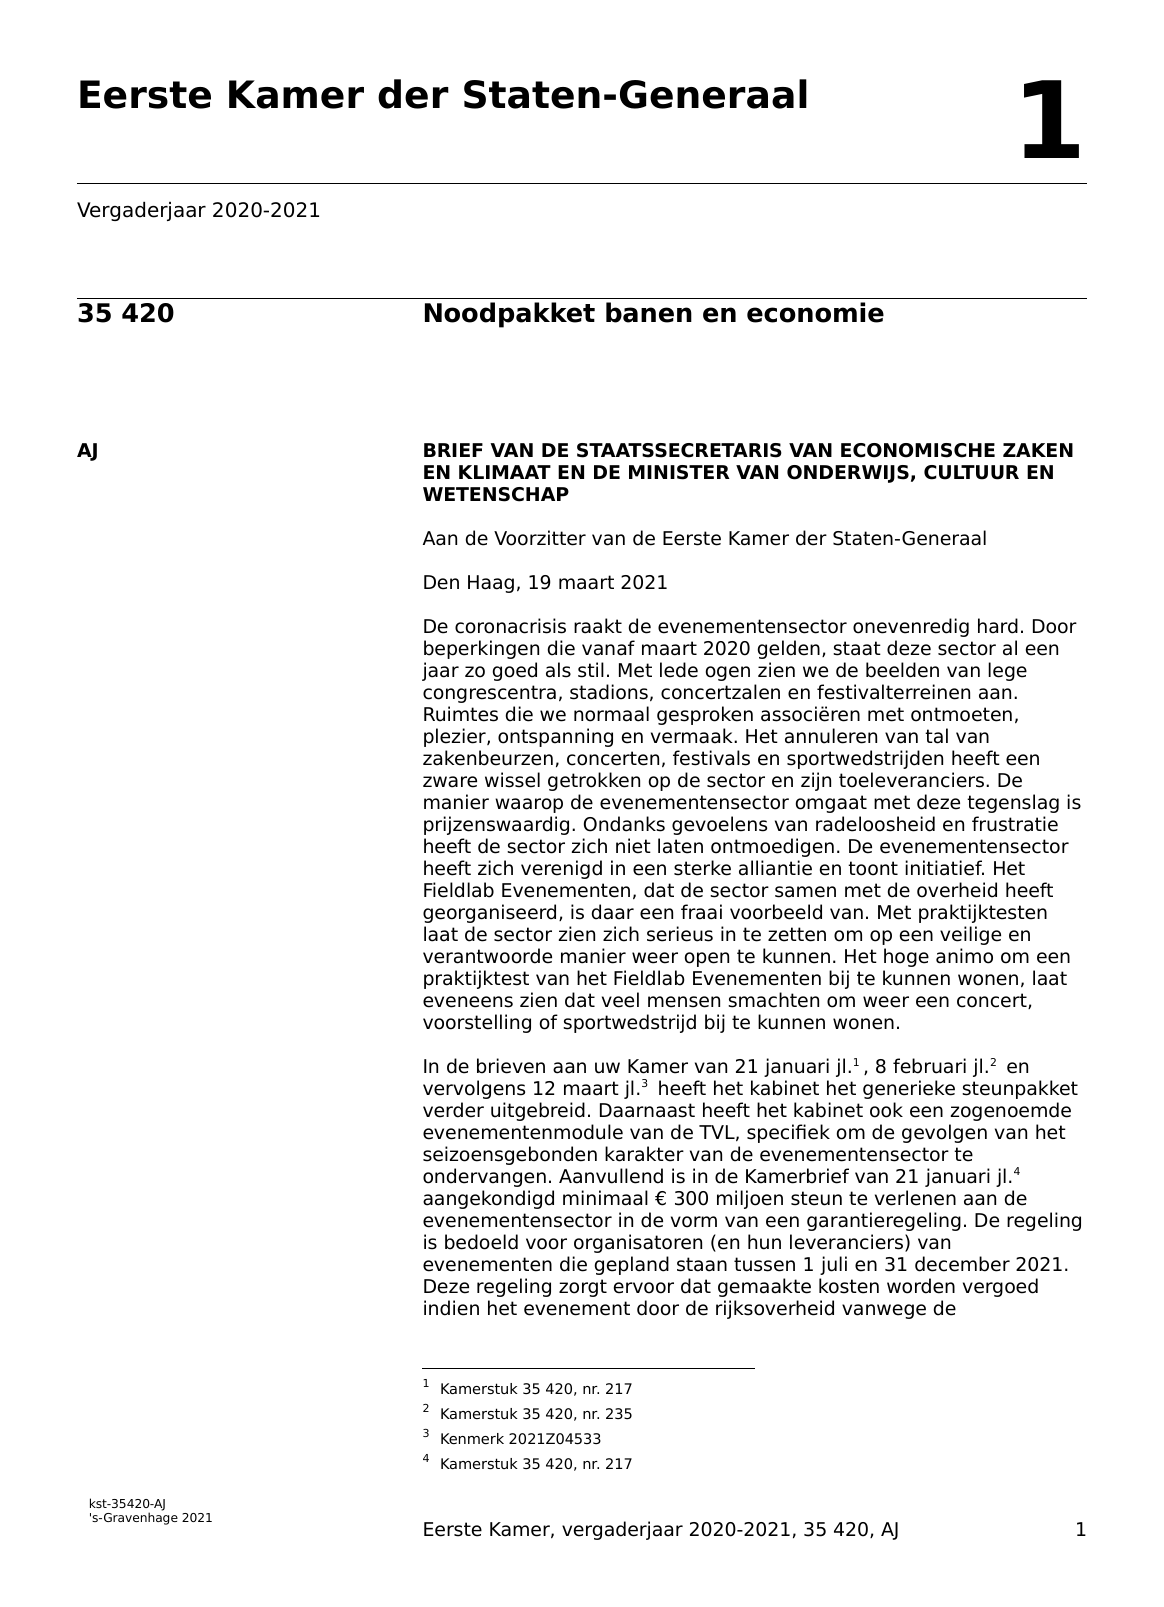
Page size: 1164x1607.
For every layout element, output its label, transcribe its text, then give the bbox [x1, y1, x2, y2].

subtitle AJ BRIEF VAN DE STAATSSECRETARIS VAN ECONOMISCHE ZAKEN EN KLIMAAT EN DE MINISTER VAN ONDERWIJS, CULTUUR EN WETENSCHAP [77, 440, 1087, 506]
text Den Haag, 19 maart 2021 [422, 572, 1087, 594]
text 's-Gravenhage 2021 [88, 1511, 323, 1525]
text kst-35420-AJ [88, 1497, 323, 1511]
text Kamerstuk 35 420, nr. 235 [422, 1402, 1087, 1424]
text De coronacrisis raakt de evenementensector onevenredig hard. Door beperkingen die vanaf maart 2020 gelden, staat deze sector al een jaar zo goed als stil. Met lede ogen zien we de beelden van lege congrescentra, stadions, concertzalen en festivalterreinen aan. Ruimtes die we normaal gesproken associëren met ontmoeten, plezier, ontspanning en vermaak. Het annuleren van tal van zakenbeurzen, concerten, festivals en sportwedstrijden heeft een zware wissel getrokken op de sector en zijn toeleveranciers. De manier waarop de evenementensector omgaat met deze tegenslag is prijzenswaardig. Ondanks gevoelens van radeloosheid en frustratie heeft de sector zich niet laten ontmoedigen. De evenementensector heeft zich verenigd in een sterke alliantie en toont initiatief. Het Fieldlab Evenementen, dat de sector samen met de overheid heeft georganiseerd, is daar een fraai voorbeeld van. Met praktijktesten laat de sector zien zich serieus in te zetten om op een veilige en verantwoorde manier weer open te kunnen. Het hoge animo om een praktijktest van het Fieldlab Evenementen bij te kunnen wonen, laat eveneens zien dat veel mensen smachten om weer een concert, voorstelling of sportwedstrijd bij te kunnen wonen. [422, 616, 1087, 1034]
table_header Eerste Kamer der Staten-Generaal [77, 59, 886, 183]
table_cell Vergaderjaar 2020-2021 [77, 184, 1087, 298]
text Kamerstuk 35 420, nr. 217 [422, 1377, 1087, 1399]
subtitle 35 420 Noodpakket banen en economie [77, 299, 1087, 329]
table_header 1 [886, 59, 1087, 183]
text Kamerstuk 35 420, nr. 217 [422, 1452, 1087, 1474]
text Aan de Voorzitter van de Eerste Kamer der Staten-Generaal [422, 528, 1087, 550]
text Kenmerk 2021Z04533 [422, 1427, 1087, 1449]
text In de brieven aan uw Kamer van 21 januari jl., 8 februari jl. en vervolgens 12 maart jl. heeft het kabinet het generieke steunpakket verder uitgebreid. Daarnaast heeft het kabinet ook een zogenoemde evenementenmodule van de TVL, specifiek om de gevolgen van het seizoensgebonden karakter van de evenementensector te ondervangen. Aanvullend is in de Kamerbrief van 21 januari jl. aangekondigd minimaal € 300 miljoen steun te verlenen aan de evenementensector in de vorm van een garantieregeling. De regeling is bedoeld voor organisatoren (en hun leveranciers) van evenementen die gepland staan tussen 1 juli en 31 december 2021. Deze regeling zorgt ervoor dat gemaakte kosten worden vergoed indien het evenement door de rijksoverheid vanwege de [422, 1056, 1087, 1320]
